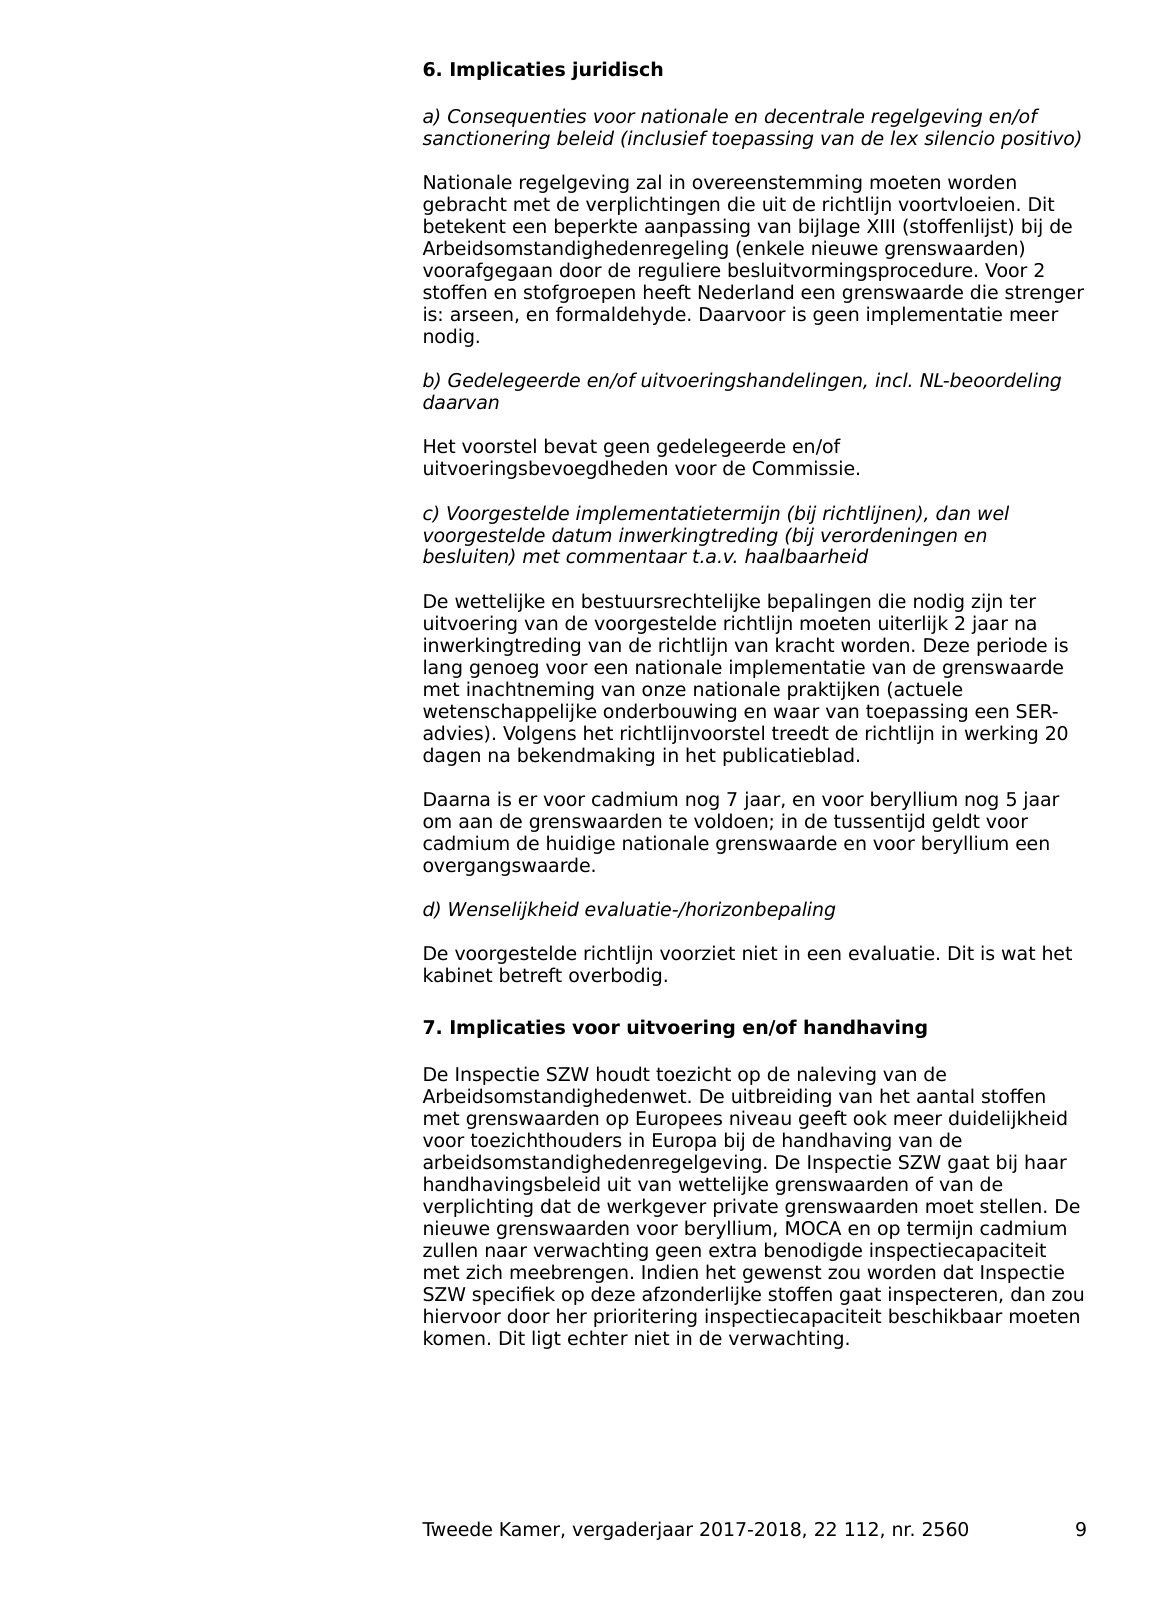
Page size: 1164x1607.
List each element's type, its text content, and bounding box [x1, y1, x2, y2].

subtitle c) Voorgestelde implementatietermijn (bij richtlijnen), dan wel voorgestelde datum inwerkingtreding (bij verordeningen en besluiten) met commentaar t.a.v. haalbaarheid [422, 502, 1087, 568]
text Daarna is er voor cadmium nog 7 jaar, en voor beryllium nog 5 jaar om aan de grenswaarden te voldoen; in de tussentijd geldt voor cadmium de huidige nationale grenswaarde en voor beryllium een overgangswaarde. [422, 789, 1087, 877]
text De Inspectie SZW houdt toezicht op de naleving van de Arbeidsomstandighedenwet. De uitbreiding van het aantal stoffen met grenswaarden op Europees niveau geeft ook meer duidelijkheid voor toezichthouders in Europa bij de handhaving van de arbeidsomstandighedenregelgeving. De Inspectie SZW gaat bij haar handhavingsbeleid uit van wettelijke grenswaarden of van de verplichting dat de werkgever private grenswaarden moet stellen. De nieuwe grenswaarden voor beryllium, MOCA en op termijn cadmium zullen naar verwachting geen extra benodigde inspectiecapaciteit met zich meebrengen. Indien het gewenst zou worden dat Inspectie SZW specifiek op deze afzonderlijke stoffen gaat inspecteren, dan zou hiervoor door her prioritering inspectiecapaciteit beschikbaar moeten komen. Dit ligt echter niet in de verwachting. [422, 1064, 1087, 1349]
text Het voorstel bevat geen gedelegeerde en/of uitvoeringsbevoegdheden voor de Commissie. [422, 436, 1087, 480]
subtitle d) Wenselijkheid evaluatie-/horizonbepaling [422, 899, 1087, 921]
subtitle b) Gedelegeerde en/of uitvoeringshandelingen, incl. NL-beoordeling daarvan [422, 370, 1087, 414]
subtitle 7. Implicaties voor uitvoering en/of handhaving [422, 1017, 1087, 1039]
text De voorgestelde richtlijn voorziet niet in een evaluatie. Dit is wat het kabinet betreft overbodig. [422, 943, 1087, 987]
text De wettelijke en bestuursrechtelijke bepalingen die nodig zijn ter uitvoering van de voorgestelde richtlijn moeten uiterlijk 2 jaar na inwerkingtreding van de richtlijn van kracht worden. Deze periode is lang genoeg voor een nationale implementatie van de grenswaarde met inachtneming van onze nationale praktijken (actuele wetenschappelijke onderbouwing en waar van toepassing een SER-advies). Volgens het richtlijnvoorstel treedt de richtlijn in werking 20 dagen na bekendmaking in het publicatieblad. [422, 591, 1087, 766]
subtitle a) Consequenties voor nationale en decentrale regelgeving en/of sanctionering beleid (inclusief toepassing van de lex silencio positivo) [422, 106, 1087, 150]
subtitle 6. Implicaties juridisch [422, 59, 1087, 81]
text Nationale regelgeving zal in overeenstemming moeten worden gebracht met de verplichtingen die uit de richtlijn voortvloeien. Dit betekent een beperkte aanpassing van bijlage XIII (stoffenlijst) bij de Arbeidsomstandighedenregeling (enkele nieuwe grenswaarden) voorafgegaan door de reguliere besluitvormingsprocedure. Voor 2 stoffen en stofgroepen heeft Nederland een grenswaarde die strenger is: arseen, en formaldehyde. Daarvoor is geen implementatie meer nodig. [422, 172, 1087, 348]
